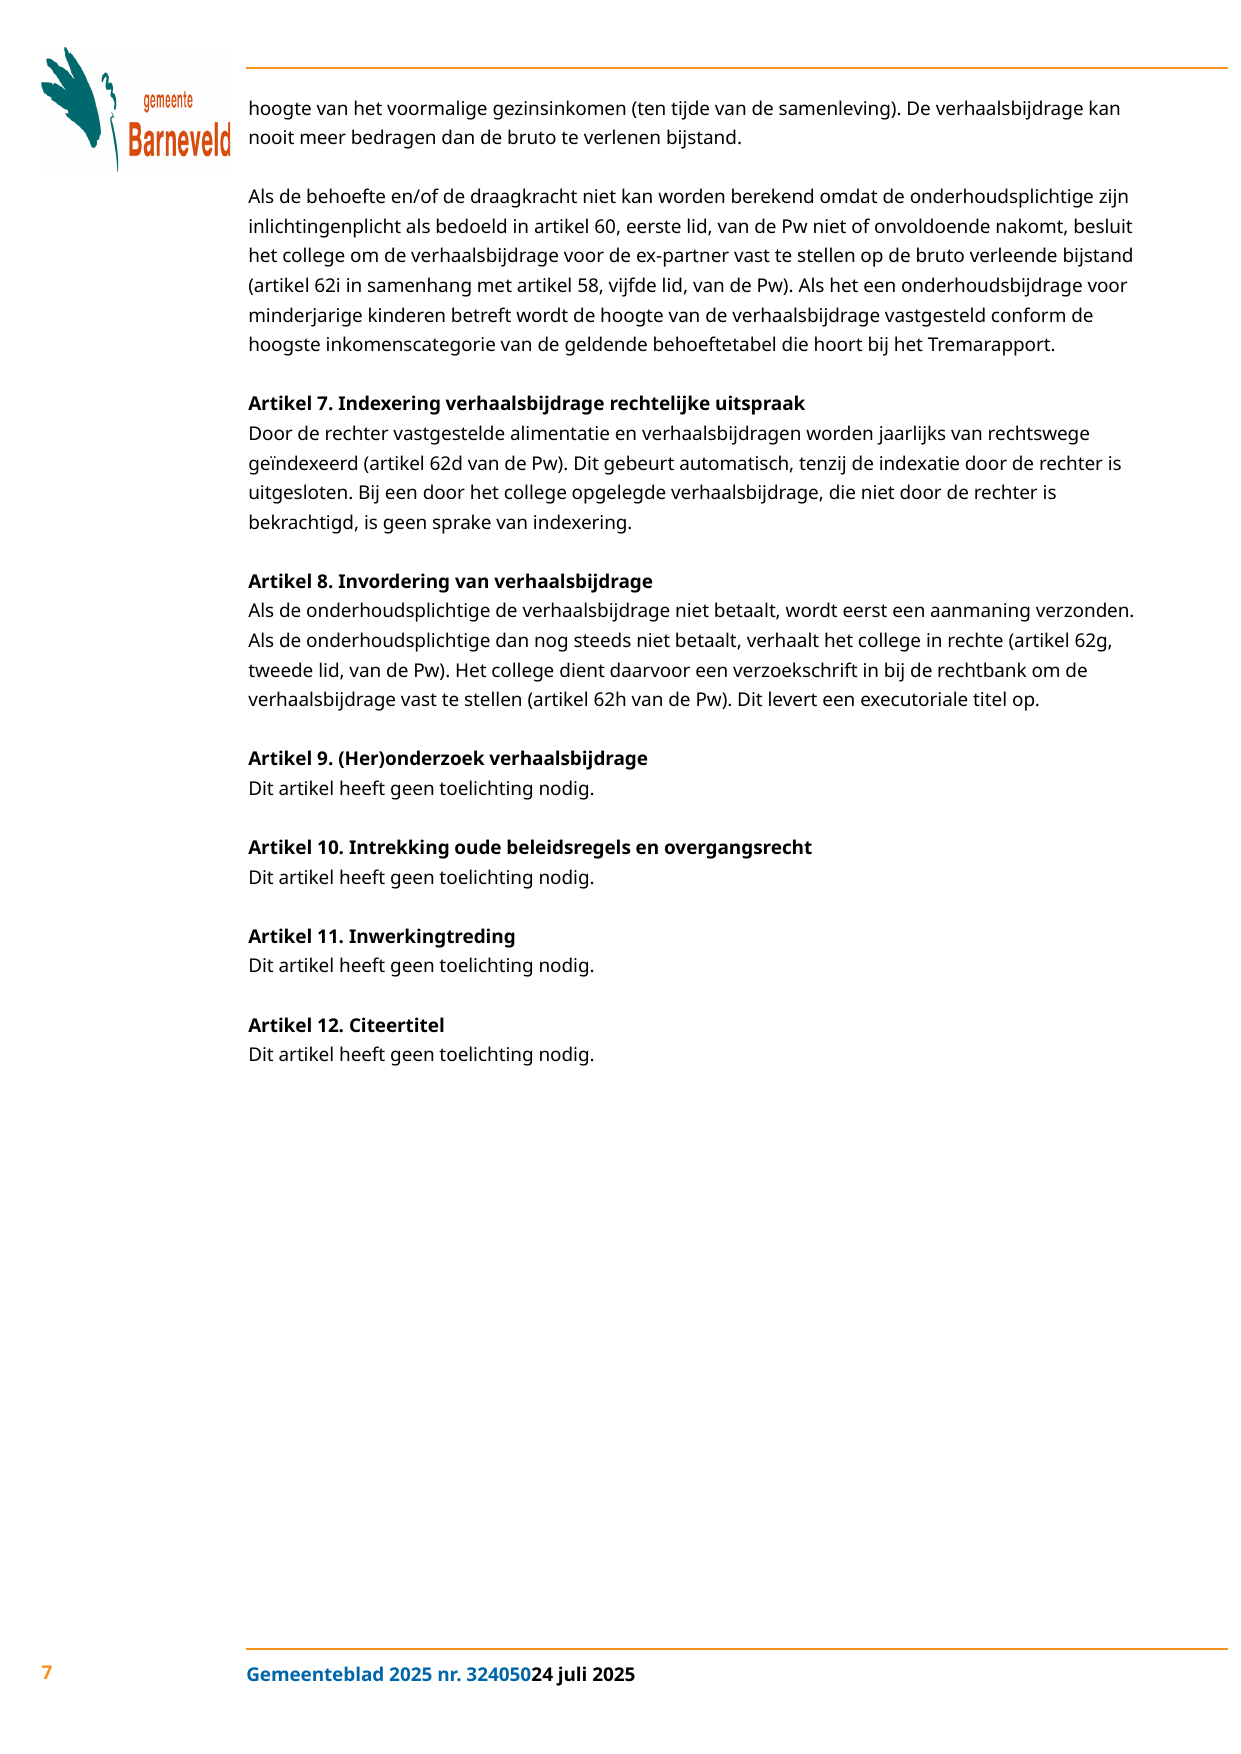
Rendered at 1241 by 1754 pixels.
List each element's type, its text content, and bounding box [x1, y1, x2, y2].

text Artikel 8. Invordering van verhaalsbijdrage [248, 568, 1152, 594]
text Door de rechter vastgestelde alimentatie en verhaalsbijdragen worden jaarlijks van rechtswege geïndexeerd (artikel 62d van de Pw). Dit gebeurt automatisch, tenzij de indexatie door de rechter is uitgesloten. Bij een door het college opgelegde verhaalsbijdrage, die niet door de rechter is bekrachtigd, is geen sprake van indexering. [248, 420, 1152, 535]
text Dit artikel heeft geen toelichting nodig. [248, 864, 1152, 890]
text Artikel 11. Inwerkingtreding [248, 923, 1152, 949]
text Dit artikel heeft geen toelichting nodig. [248, 1041, 1152, 1067]
text Artikel 9. (Her)onderzoek verhaalsbijdrage [248, 746, 1152, 771]
text Als de behoefte en/of de draagkracht niet kan worden berekend omdat de onderhoudsplichtige zijn inlichtingenplicht als bedoeld in artikel 60, eerste lid, van de Pw niet of onvoldoende nakomt, besluit het college om de verhaalsbijdrage voor de ex-partner vast te stellen op de bruto verleende bijstand (artikel 62i in samenhang met artikel 58, vijfde lid, van de Pw). Als het een onderhoudsbijdrage voor minderjarige kinderen betreft wordt de hoogte van de verhaalsbijdrage vastgesteld conform de hoogste inkomenscategorie van de geldende behoeftetabel die hoort bij het Tremarapport. [248, 183, 1152, 357]
text Artikel 12. Citeertitel [248, 1012, 1152, 1038]
text hoogte van het voormalige gezinsinkomen (ten tijde van de samenleving). De verhaalsbijdrage kan nooit meer bedragen dan de bruto te verlenen bijstand. [248, 95, 1152, 150]
text Artikel 10. Intrekking oude beleidsregels en overgangsrecht [248, 834, 1152, 860]
text Als de onderhoudsplichtige de verhaalsbijdrage niet betaalt, wordt eerst een aanmaning verzonden. Als de onderhoudsplichtige dan nog steeds niet betaalt, verhaalt het college in rechte (artikel 62g, tweede lid, van de Pw). Het college dient daarvoor een verzoekschrift in bij de rechtbank om de verhaalsbijdrage vast te stellen (artikel 62h van de Pw). Dit levert een executoriale titel op. [248, 598, 1152, 712]
text Dit artikel heeft geen toelichting nodig. [248, 953, 1152, 978]
text Artikel 7. Indexering verhaalsbijdrage rechtelijke uitspraak [248, 391, 1152, 416]
picture [41, 47, 231, 172]
text Dit artikel heeft geen toelichting nodig. [248, 775, 1152, 801]
